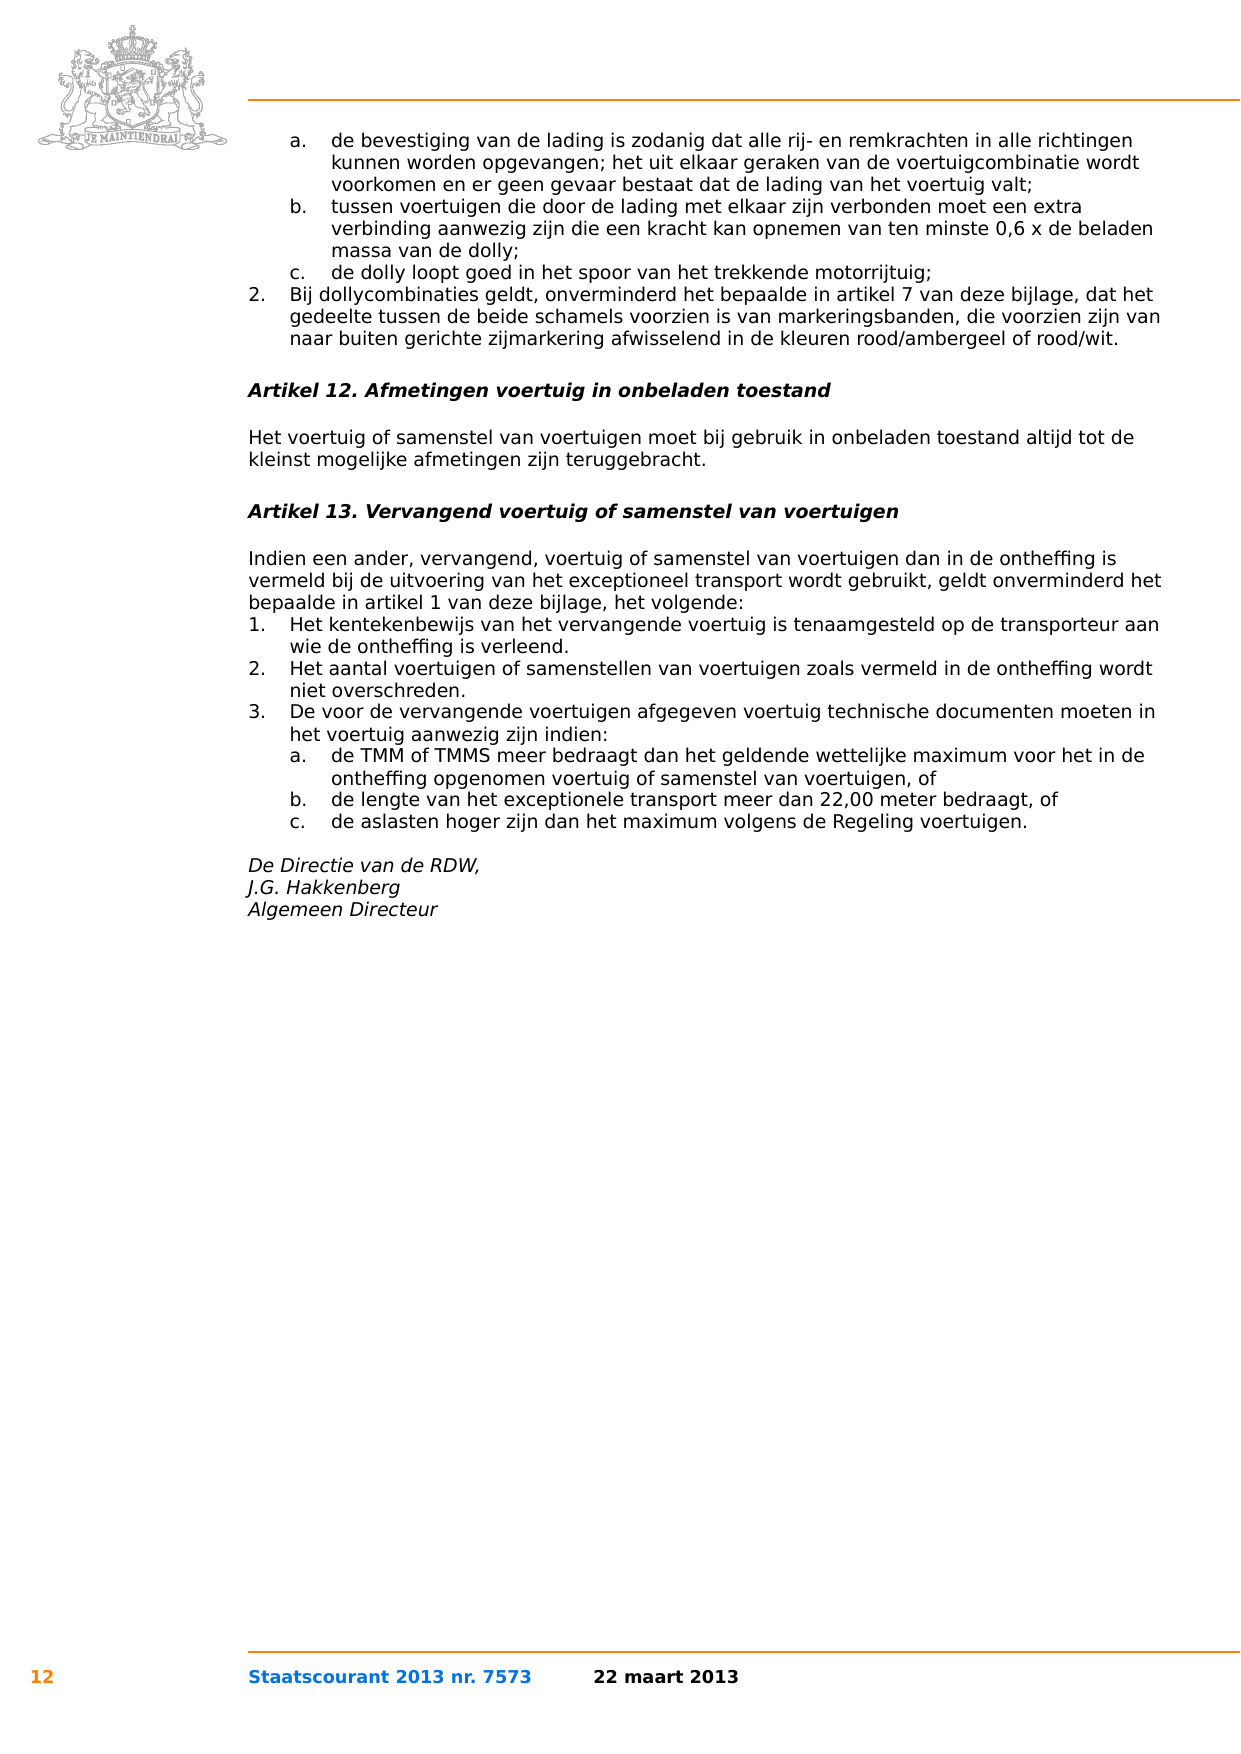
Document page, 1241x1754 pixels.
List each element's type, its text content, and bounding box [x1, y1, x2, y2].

text Indien een ander, vervangend, voertuig of samenstel van voertuigen dan in de ontheffing is vermeld bij de uitvoering van het exceptioneel transport wordt gebruikt, geldt onverminderd het bepaalde in artikel 1 van deze bijlage, het volgende: [248, 548, 1163, 613]
text a. de bevestiging van de lading is zodanig dat alle rij- en remkrachten in alle richtingen kunnen worden opgevangen; het uit elkaar geraken van de voertuigcombinatie wordt voorkomen en er geen gevaar bestaat dat de lading van het voertuig valt; [289, 130, 1163, 196]
text 2. Bij dollycombinaties geldt, onverminderd het bepaalde in artikel 7 van deze bijlage, dat het gedeelte tussen de beide schamels voorzien is van markeringsbanden, die voorzien zijn van naar buiten gerichte zijmarkering afwisselend in de kleuren rood/ambergeel of rood/wit. [248, 284, 1163, 350]
subtitle Artikel 12. Afmetingen voertuig in onbeladen toestand [248, 380, 1163, 402]
text b. tussen voertuigen die door de lading met elkaar zijn verbonden moet een extra verbinding aanwezig zijn die een kracht kan opnemen van ten minste 0,6 x de beladen massa van de dolly; [289, 196, 1163, 262]
subtitle Artikel 13. Vervangend voertuig of samenstel van voertuigen [248, 501, 1163, 523]
text 1. Het kentekenbewijs van het vervangende voertuig is tenaamgesteld op de transporteur aan wie de ontheffing is verleend. [248, 613, 1163, 657]
text c. de aslasten hoger zijn dan het maximum volgens de Regeling voertuigen. [289, 811, 1163, 833]
text 3. De voor de vervangende voertuigen afgegeven voertuig technische documenten moeten in het voertuig aanwezig zijn indien: [248, 701, 1163, 745]
picture [38, 25, 227, 150]
text Het voertuig of samenstel van voertuigen moet bij gebruik in onbeladen toestand altijd tot de kleinst mogelijke afmetingen zijn teruggebracht. [248, 427, 1163, 471]
text 2. Het aantal voertuigen of samenstellen van voertuigen zoals vermeld in de ontheffing wordt niet overschreden. [248, 657, 1163, 701]
text a. de TMM of TMMS meer bedraagt dan het geldende wettelijke maximum voor het in de ontheffing opgenomen voertuig of samenstel van voertuigen, of [289, 745, 1163, 789]
text De Directie van de RDW, J.G. Hakkenberg Algemeen Directeur [248, 855, 1163, 921]
text b. de lengte van het exceptionele transport meer dan 22,00 meter bedraagt, of [289, 789, 1163, 811]
text c. de dolly loopt goed in het spoor van het trekkende motorrijtuig; [289, 262, 1163, 284]
